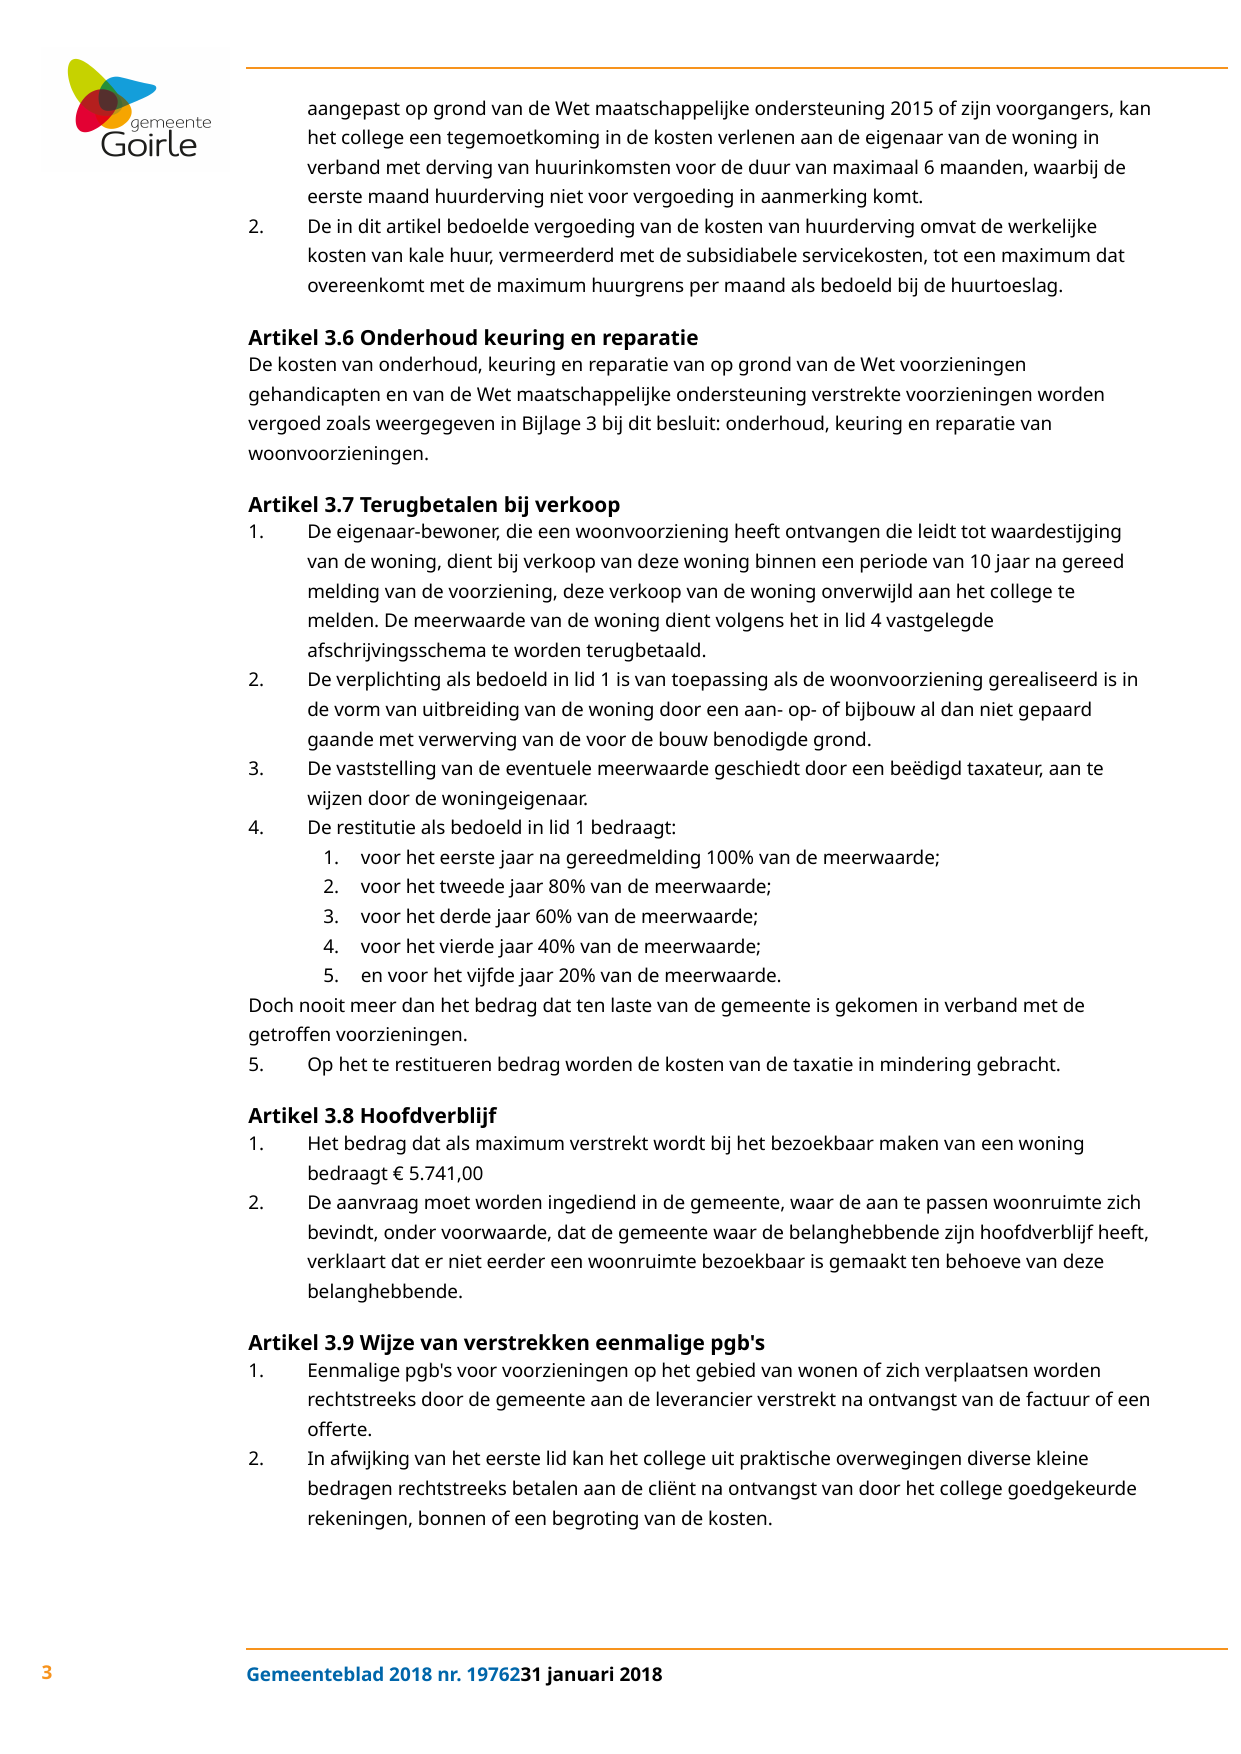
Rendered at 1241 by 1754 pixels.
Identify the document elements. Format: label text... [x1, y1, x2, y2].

list In afwijking van het eerste lid kan het college uit praktische overwegingen diverse kleine bedragen rechtstreeks betalen aan de cliënt na ontvangst van door het college goedgekeurde rekeningen, bonnen of een begroting van de kosten. [248, 1446, 1152, 1531]
list voor het tweede jaar 80% van de meerwaarde; [323, 874, 1152, 899]
text Artikel 3.9 Wijze van verstrekken eenmalige pgb's [248, 1328, 1152, 1357]
text Artikel 3.8 Hoofdverblijf [248, 1102, 1152, 1130]
text Doch nooit meer dan het bedrag dat ten laste van de gemeente is gekomen in verband met de getroffen voorzieningen. [248, 992, 1152, 1047]
list Het bedrag dat als maximum verstrekt wordt bij het bezoekbaar maken van een woning bedraagt € 5.741,00 [248, 1130, 1152, 1185]
list en voor het vijfde jaar 20% van de meerwaarde. [323, 962, 1152, 988]
picture [41, 47, 231, 172]
text Artikel 3.6 Onderhoud keuring en reparatie [248, 323, 1152, 351]
list De vaststelling van de eventuele meerwaarde geschiedt door een beëdigd taxateur, aan te wijzen door de woningeigenaar. [248, 755, 1152, 811]
list De eigenaar-bewoner, die een woonvoorziening heeft ontvangen die leidt tot waardestijging van de woning, dient bij verkoop van deze woning binnen een periode van 10 jaar na gereed melding van de voorziening, deze verkoop van de woning onverwijld aan het college te melden. De meerwaarde van de woning dient volgens het in lid 4 vastgelegde afschrijvingsschema te worden terugbetaald. [248, 519, 1152, 663]
list De aanvraag moet worden ingediend in de gemeente, waar de aan te passen woonruimte zich bevindt, onder voorwaarde, dat de gemeente waar de belanghebbende zijn hoofdverblijf heeft, verklaart dat er niet eerder een woonruimte bezoekbaar is gemaakt ten behoeve van deze belanghebbende. [248, 1189, 1152, 1304]
list voor het eerste jaar na gereedmelding 100% van de meerwaarde; [323, 844, 1152, 870]
text Artikel 3.7 Terugbetalen bij verkoop [248, 490, 1152, 519]
list Op het te restitueren bedrag worden de kosten van de taxatie in mindering gebracht. [248, 1051, 1152, 1077]
list De in dit artikel bedoelde vergoeding van de kosten van huurderving omvat de werkelijke kosten van kale huur, vermeerderd met de subsidiabele servicekosten, tot een maximum dat overeenkomt met de maximum huurgrens per maand als bedoeld bij de huurtoeslag. [248, 213, 1152, 298]
list Eenmalige pgb's voor voorzieningen op het gebied van wonen of zich verplaatsen worden rechtstreeks door de gemeente aan de leverancier verstrekt na ontvangst van de factuur of een offerte. [248, 1357, 1152, 1442]
list De verplichting als bedoeld in lid 1 is van toepassing als de woonvoorziening gerealiseerd is in de vorm van uitbreiding van de woning door een aan- op- of bijbouw al dan niet gepaard gaande met verwerving van de voor de bouw benodigde grond. [248, 667, 1152, 752]
list voor het vierde jaar 40% van de meerwaarde; [323, 933, 1152, 959]
list aangepast op grond van de Wet maatschappelijke ondersteuning 2015 of zijn voorgangers, kan het college een tegemoetkoming in de kosten verlenen aan de eigenaar van de woning in verband met derving van huurinkomsten voor de duur van maximaal 6 maanden, waarbij de eerste maand huurderving niet voor vergoeding in aanmerking komt. [248, 95, 1152, 209]
list De restitutie als bedoeld in lid 1 bedraagt: [248, 814, 1152, 840]
text De kosten van onderhoud, keuring en reparatie van op grond van de Wet voorzieningen gehandicapten en van de Wet maatschappelijke ondersteuning verstrekte voorzieningen worden vergoed zoals weergegeven in Bijlage 3 bij dit besluit: onderhoud, keuring en reparatie van woonvoorzieningen. [248, 351, 1152, 466]
list voor het derde jaar 60% van de meerwaarde; [323, 903, 1152, 929]
